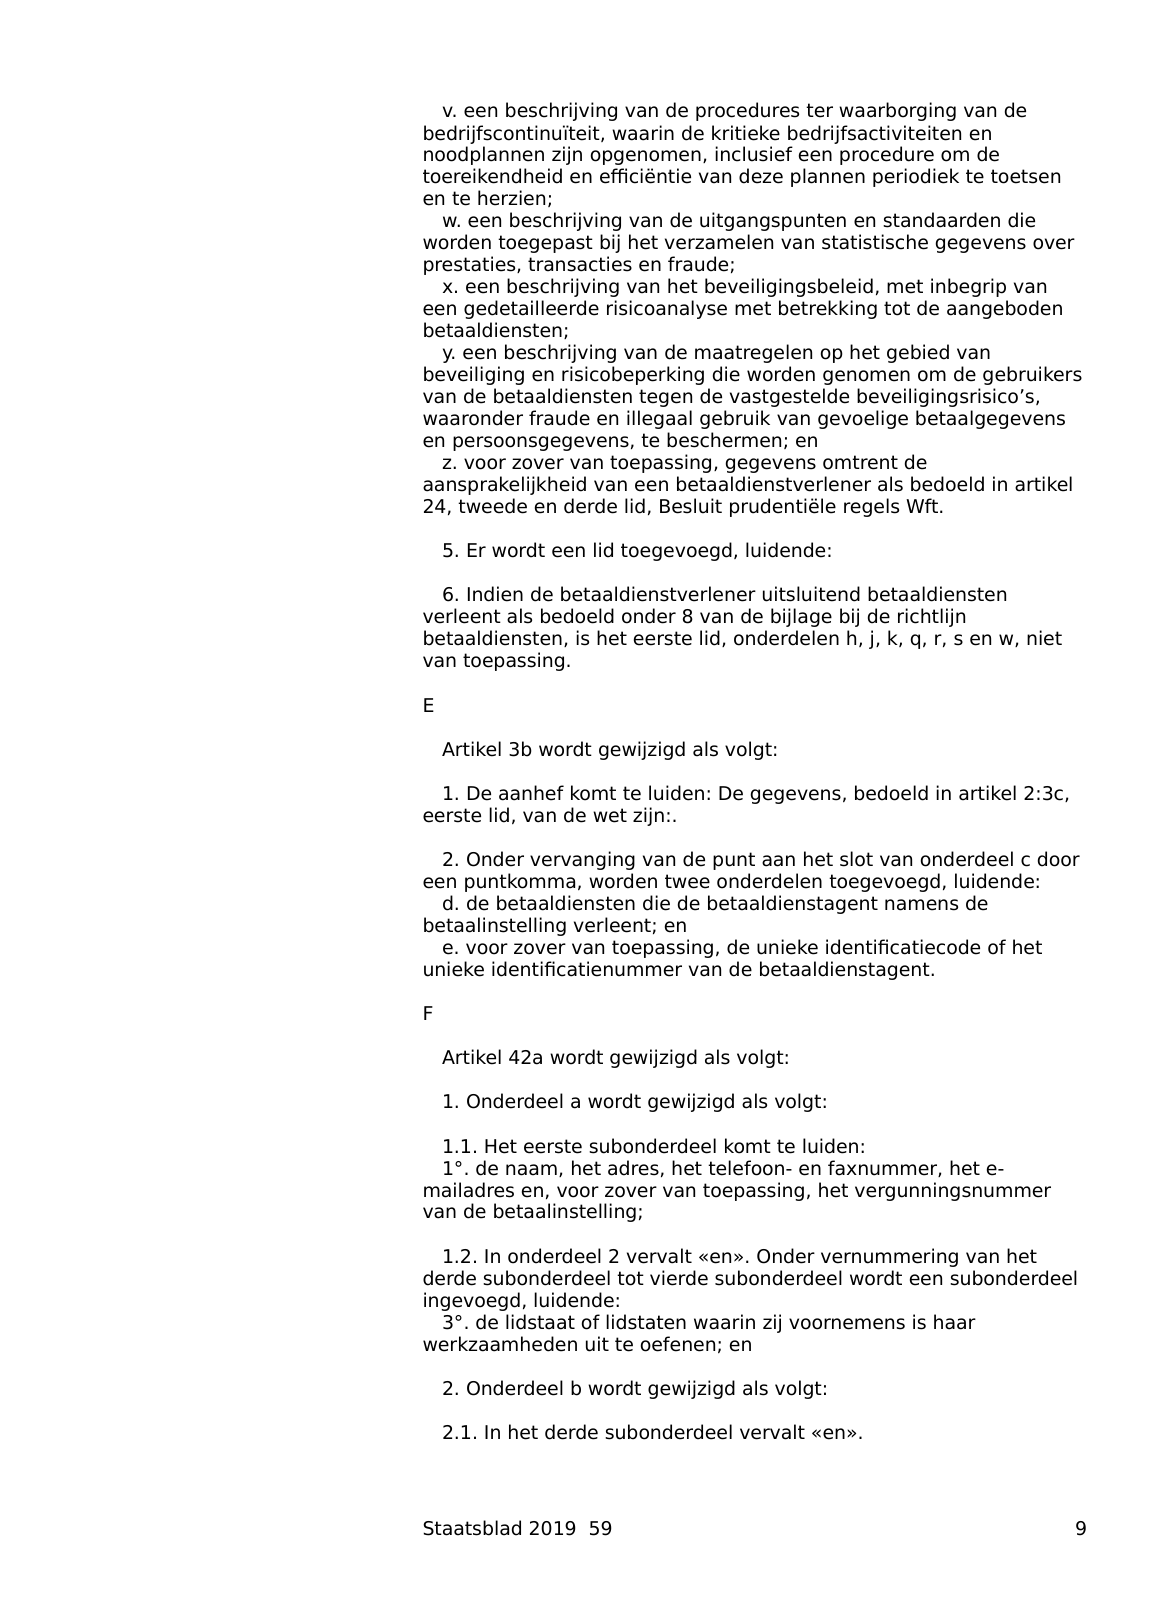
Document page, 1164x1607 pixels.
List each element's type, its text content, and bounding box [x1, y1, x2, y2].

text 1. De aanhef komt te luiden: De gegevens, bedoeld in artikel 2:3c, eerste lid, van de wet zijn:. [422, 783, 1087, 827]
text 2. Onderdeel b wordt gewijzigd als volgt: [422, 1378, 1087, 1400]
text E [422, 694, 1087, 716]
text 2.1. In het derde subonderdeel vervalt «en». [422, 1422, 1087, 1444]
text x. een beschrijving van het beveiligingsbeleid, met inbegrip van een gedetailleerde risicoanalyse met betrekking tot de aangeboden betaaldiensten; [422, 276, 1087, 342]
text z. voor zover van toepassing, gegevens omtrent de aansprakelijkheid van een betaaldienstverlener als bedoeld in artikel 24, tweede en derde lid, Besluit prudentiële regels Wft. [422, 452, 1087, 518]
text Artikel 42a wordt gewijzigd als volgt: [422, 1047, 1087, 1069]
text 1. Onderdeel a wordt gewijzigd als volgt: [422, 1091, 1087, 1113]
text d. de betaaldiensten die de betaaldienstagent namens de betaalinstelling verleent; en [422, 893, 1087, 937]
text 3°. de lidstaat of lidstaten waarin zij voornemens is haar werkzaamheden uit te oefenen; en [422, 1312, 1087, 1356]
text v. een beschrijving van de procedures ter waarborging van de bedrijfscontinuïteit, waarin de kritieke bedrijfsactiviteiten en noodplannen zijn opgenomen, inclusief een procedure om de toereikendheid en efficiëntie van deze plannen periodiek te toetsen en te herzien; [422, 100, 1087, 210]
text Artikel 3b wordt gewijzigd als volgt: [422, 739, 1087, 761]
text 1.2. In onderdeel 2 vervalt «en». Onder vernummering van het derde subonderdeel tot vierde subonderdeel wordt een subonderdeel ingevoegd, luidende: [422, 1246, 1087, 1312]
text 1.1. Het eerste subonderdeel komt te luiden: [422, 1136, 1087, 1157]
text 2. Onder vervanging van de punt aan het slot van onderdeel c door een puntkomma, worden twee onderdelen toegevoegd, luidende: [422, 849, 1087, 893]
text e. voor zover van toepassing, de unieke identificatiecode of het unieke identificatienummer van de betaaldienstagent. [422, 937, 1087, 981]
text y. een beschrijving van de maatregelen op het gebied van beveiliging en risicobeperking die worden genomen om de gebruikers van de betaaldiensten tegen de vastgestelde beveiligingsrisico’s, waaronder fraude en illegaal gebruik van gevoelige betaalgegevens en persoonsgegevens, te beschermen; en [422, 342, 1087, 452]
text 5. Er wordt een lid toegevoegd, luidende: [422, 540, 1087, 562]
text 1°. de naam, het adres, het telefoon- en faxnummer, het e-mailadres en, voor zover van toepassing, het vergunningsnummer van de betaalinstelling; [422, 1157, 1087, 1223]
text w. een beschrijving van de uitgangspunten en standaarden die worden toegepast bij het verzamelen van statistische gegevens over prestaties, transacties en fraude; [422, 210, 1087, 276]
text F [422, 1003, 1087, 1025]
text 6. Indien de betaaldienstverlener uitsluitend betaaldiensten verleent als bedoeld onder 8 van de bijlage bij de richtlijn betaaldiensten, is het eerste lid, onderdelen h, j, k, q, r, s en w, niet van toepassing. [422, 584, 1087, 672]
